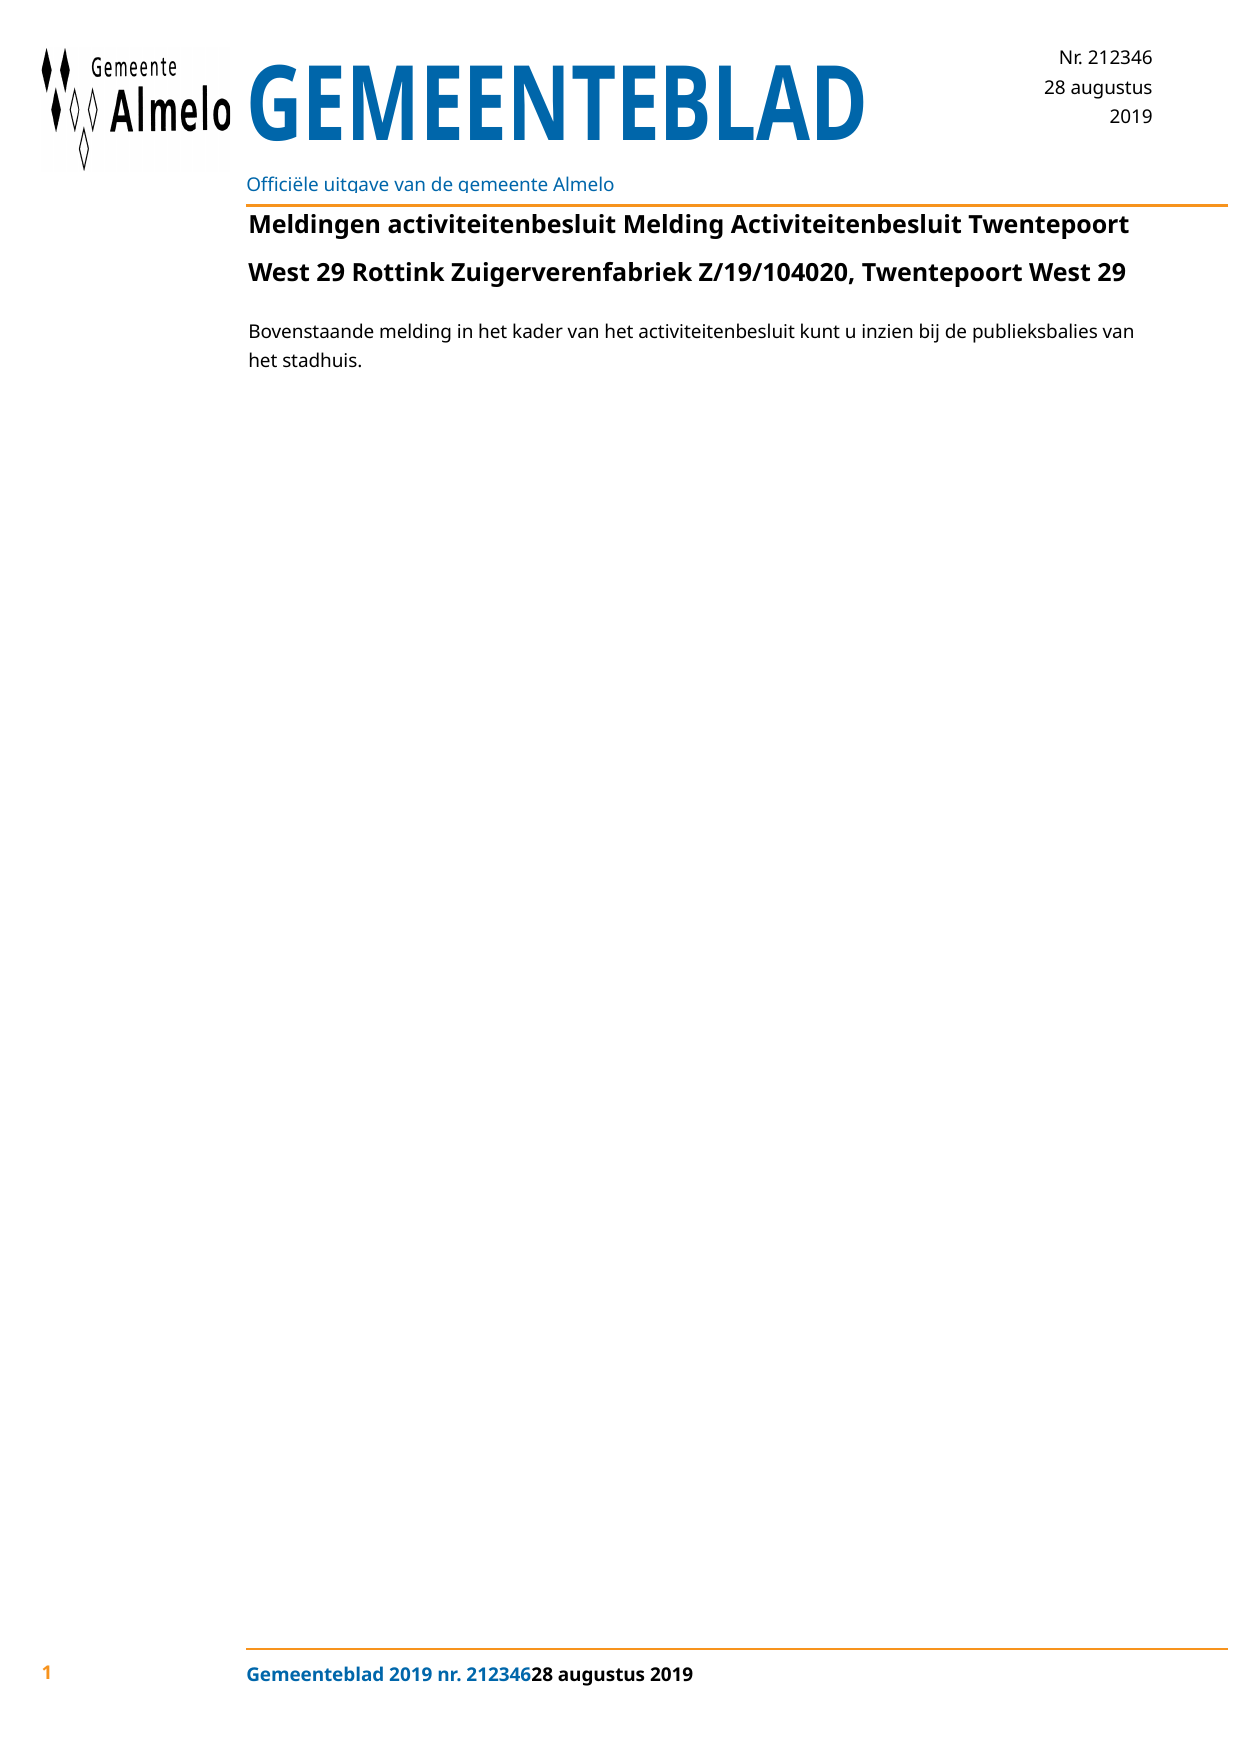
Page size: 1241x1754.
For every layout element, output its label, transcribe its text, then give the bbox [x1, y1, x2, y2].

text Meldingen activiteitenbesluit Melding Activiteitenbesluit Twentepoort West 29 Rottink Zuigerverenfabriek Z/19/104020, Twentepoort West 29 [248, 207, 1152, 288]
picture [41, 47, 231, 172]
text Bovenstaande melding in het kader van het activiteitenbesluit kunt u inzien bij de publieksbalies van het stadhuis. [248, 318, 1152, 373]
